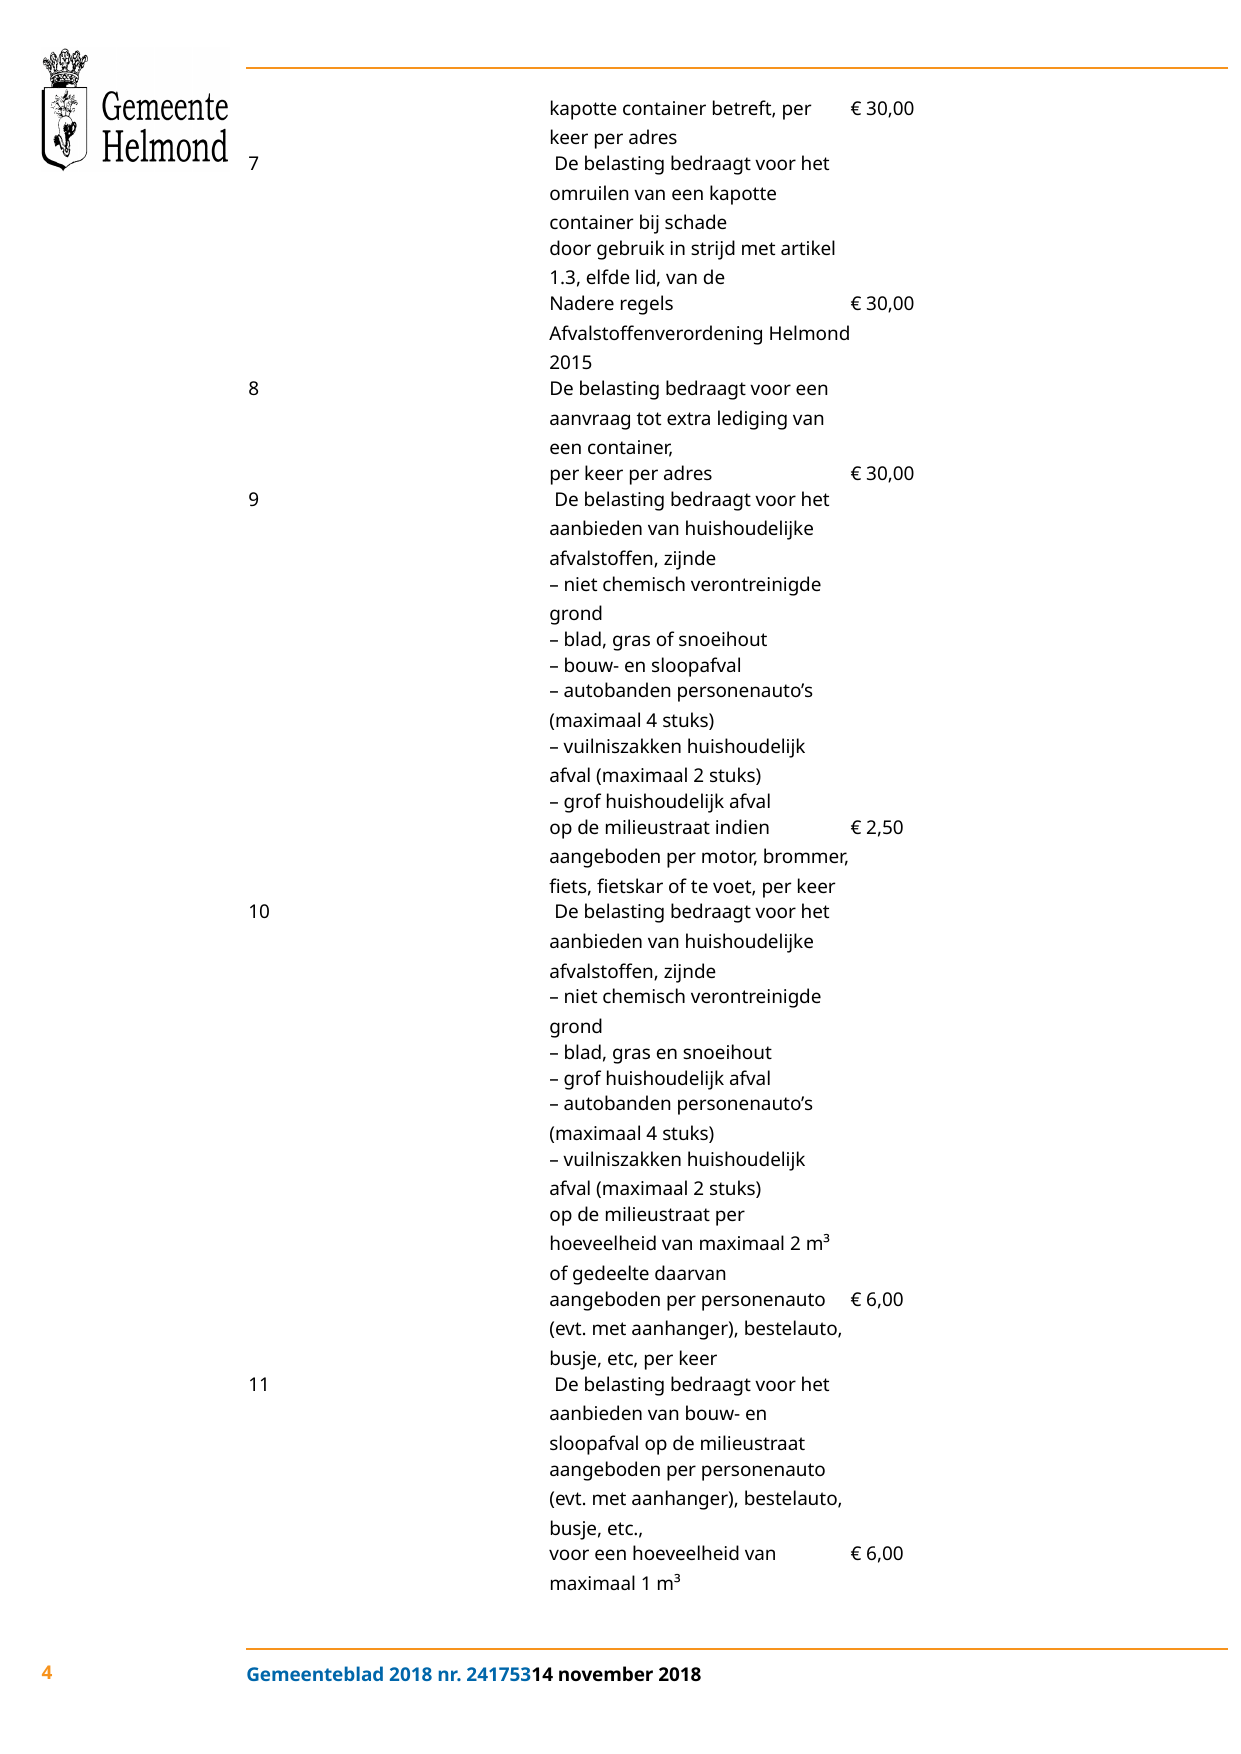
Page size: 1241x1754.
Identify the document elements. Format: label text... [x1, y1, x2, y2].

table_cell 11 [248, 1371, 549, 1456]
table_cell door gebruik in strijd met artikel 1.3, elfde lid, van de [549, 235, 850, 290]
table_cell [850, 678, 1152, 733]
table_cell [850, 1090, 1152, 1146]
table_cell € 2,50 [850, 814, 1152, 899]
table_cell [248, 235, 549, 290]
table_cell [850, 150, 1152, 235]
table_cell [850, 626, 1152, 652]
table_cell [850, 733, 1152, 788]
table_cell [248, 626, 549, 652]
table_cell – grof huishoudelijk afval [549, 788, 850, 814]
table_cell [850, 235, 1152, 290]
table_cell – bouw- en sloopafval [549, 652, 850, 677]
table_cell voor een hoeveelheid van maximaal 1 m³ [549, 1541, 850, 1596]
table_cell kapotte container betreft, per keer per adres [549, 95, 850, 150]
table_cell per keer per adres [549, 460, 850, 486]
table_cell € 30,00 [850, 460, 1152, 486]
table_cell De belasting bedraagt voor het aanbieden van bouw- en sloopafval op de milieustraat [549, 1371, 850, 1456]
table_cell [850, 1065, 1152, 1090]
table_cell – niet chemisch verontreinigde grond [549, 571, 850, 626]
table_cell [248, 1286, 549, 1371]
table_cell [248, 290, 549, 375]
table_cell [248, 571, 549, 626]
table_cell – autobanden personenauto’s (maximaal 4 stuks) [549, 1090, 850, 1146]
table_cell [248, 814, 549, 899]
table_cell [850, 652, 1152, 677]
table_cell [248, 1456, 549, 1541]
table_cell [850, 375, 1152, 460]
table_cell [850, 984, 1152, 1039]
table_cell [248, 984, 549, 1039]
table_cell [248, 652, 549, 677]
table_cell 8 [248, 375, 549, 460]
table_cell [248, 733, 549, 788]
table_cell – niet chemisch verontreinigde grond [549, 984, 850, 1039]
table_cell [248, 1090, 549, 1146]
table_cell [248, 1146, 549, 1201]
table_cell – grof huishoudelijk afval [549, 1065, 850, 1090]
table_cell [850, 788, 1152, 814]
table_cell [850, 486, 1152, 571]
table_cell € 6,00 [850, 1286, 1152, 1371]
table_cell De belasting bedraagt voor het aanbieden van huishoudelijke afvalstoffen, zijnde [549, 486, 850, 571]
table_cell [248, 460, 549, 486]
table_cell De belasting bedraagt voor een aanvraag tot extra lediging van een container, [549, 375, 850, 460]
table_cell [248, 1201, 549, 1286]
table_cell 7 [248, 150, 549, 235]
table_cell [248, 788, 549, 814]
table_cell De belasting bedraagt voor het omruilen van een kapotte container bij schade [549, 150, 850, 235]
table_cell [248, 95, 549, 150]
table_cell – vuilniszakken huishoudelijk afval (maximaal 2 stuks) [549, 733, 850, 788]
table_cell [850, 899, 1152, 984]
table_cell [850, 1456, 1152, 1541]
table_cell aangeboden per personenauto (evt. met aanhanger), bestelauto, busje, etc, per keer [549, 1286, 850, 1371]
table_cell – blad, gras en snoeihout [549, 1039, 850, 1065]
table_cell [248, 1065, 549, 1090]
table_cell aangeboden per personenauto (evt. met aanhanger), bestelauto, busje, etc., [549, 1456, 850, 1541]
table_cell [248, 1039, 549, 1065]
table_cell 10 [248, 899, 549, 984]
table_cell [248, 678, 549, 733]
table_cell – autobanden personenauto’s (maximaal 4 stuks) [549, 678, 850, 733]
table_cell 9 [248, 486, 549, 571]
table_cell – vuilniszakken huishoudelijk afval (maximaal 2 stuks) [549, 1146, 850, 1201]
table_cell [248, 1541, 549, 1596]
table_cell [850, 1039, 1152, 1065]
table_cell [850, 1201, 1152, 1286]
table_cell op de milieustraat indien aangeboden per motor, brommer, fiets, fietskar of te voet, per keer [549, 814, 850, 899]
table_cell De belasting bedraagt voor het aanbieden van huishoudelijke afvalstoffen, zijnde [549, 899, 850, 984]
table_cell Nadere regels Afvalstoffenverordening Helmond 2015 [549, 290, 850, 375]
table_cell € 30,00 [850, 290, 1152, 375]
picture [41, 47, 231, 172]
table_cell € 6,00 [850, 1541, 1152, 1596]
table_cell € 30,00 [850, 95, 1152, 150]
table_cell – blad, gras of snoeihout [549, 626, 850, 652]
table_cell [850, 1371, 1152, 1456]
table_cell op de milieustraat per hoeveelheid van maximaal 2 m³ of gedeelte daarvan [549, 1201, 850, 1286]
table_cell [850, 571, 1152, 626]
table_cell [850, 1146, 1152, 1201]
